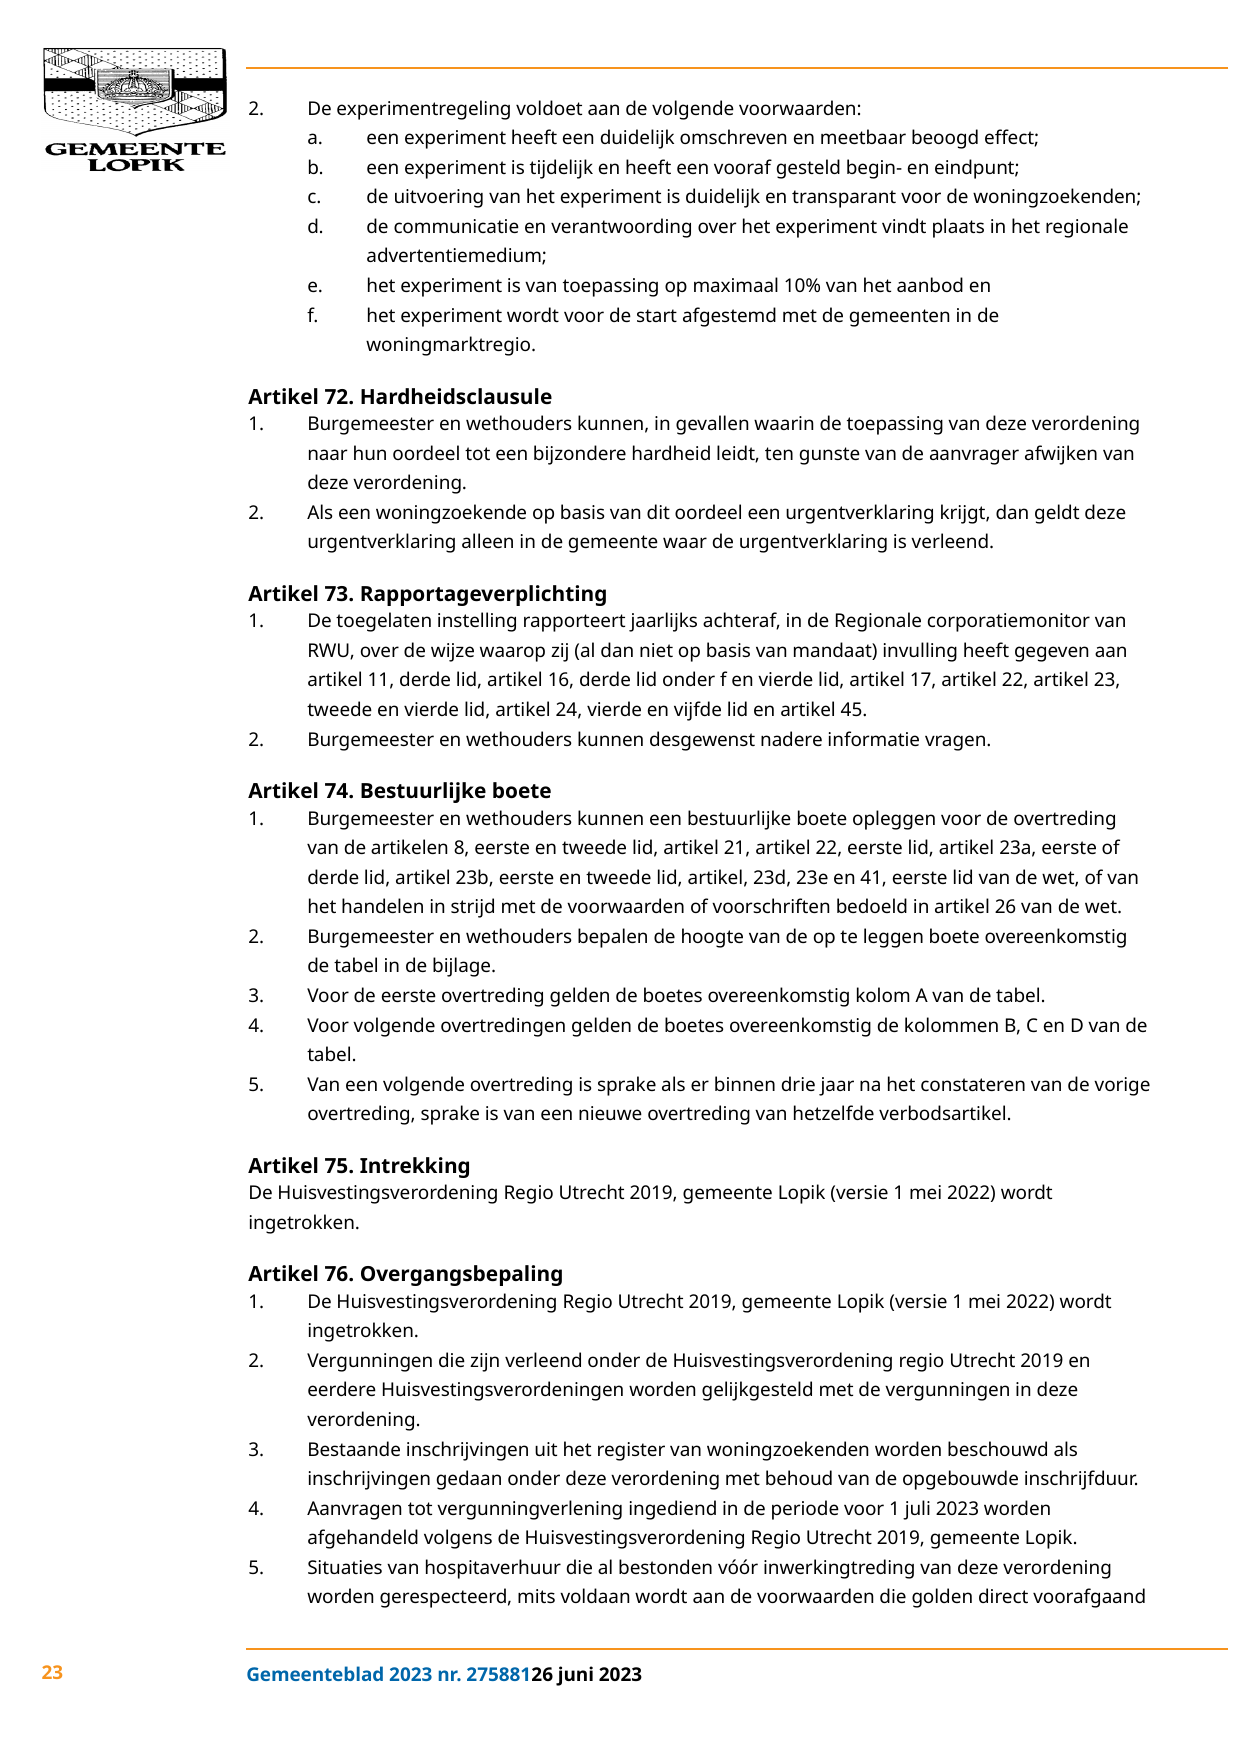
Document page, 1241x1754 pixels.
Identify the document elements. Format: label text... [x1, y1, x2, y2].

list Burgemeester en wethouders bepalen de hoogte van de op te leggen boete overeenkomstig de tabel in de bijlage. [248, 923, 1152, 978]
text Artikel 75. Intrekking [248, 1151, 1152, 1179]
list Burgemeester en wethouders kunnen, in gevallen waarin de toepassing van deze verordening naar hun oordeel tot een bijzondere hardheid leidt, ten gunste van de aanvrager afwijken van deze verordening. [248, 410, 1152, 495]
list Als een woningzoekende op basis van dit oordeel een urgentverklaring krijgt, dan geldt deze urgentverklaring alleen in de gemeente waar de urgentverklaring is verleend. [248, 499, 1152, 554]
text De Huisvestingsverordening Regio Utrecht 2019, gemeente Lopik (versie 1 mei 2022) wordt ingetrokken. [248, 1179, 1152, 1235]
list Burgemeester en wethouders kunnen een bestuurlijke boete opleggen voor de overtreding van de artikelen 8, eerste en tweede lid, artikel 21, artikel 22, eerste lid, artikel 23a, eerste of derde lid, artikel 23b, eerste en tweede lid, artikel, 23d, 23e en 41, eerste lid van de wet, of van het handelen in strijd met de voorwaarden of voorschriften bedoeld in artikel 26 van de wet. [248, 805, 1152, 919]
list De Huisvestingsverordening Regio Utrecht 2019, gemeente Lopik (versie 1 mei 2022) wordt ingetrokken. [248, 1288, 1152, 1343]
list De toegelaten instelling rapporteert jaarlijks achteraf, in de Regionale corporatiemonitor van RWU, over de wijze waarop zij (al dan niet op basis van mandaat) invulling heeft gegeven aan artikel 11, derde lid, artikel 16, derde lid onder f en vierde lid, artikel 17, artikel 22, artikel 23, tweede en vierde lid, artikel 24, vierde en vijfde lid en artikel 45. [248, 607, 1152, 722]
text Artikel 73. Rapportageverplichting [248, 579, 1152, 607]
text Artikel 76. Overgangsbepaling [248, 1259, 1152, 1288]
list een experiment heeft een duidelijk omschreven en meetbaar beoogd effect; [307, 124, 1152, 150]
list een experiment is tijdelijk en heeft een vooraf gesteld begin- en eindpunt; [307, 154, 1152, 180]
list Vergunningen die zijn verleend onder de Huisvestingsverordening regio Utrecht 2019 en eerdere Huisvestingsverordeningen worden gelijkgesteld met de vergunningen in deze verordening. [248, 1347, 1152, 1432]
list Aanvragen tot vergunningverlening ingediend in de periode voor 1 juli 2023 worden afgehandeld volgens de Huisvestingsverordening Regio Utrecht 2019, gemeente Lopik. [248, 1495, 1152, 1550]
list de uitvoering van het experiment is duidelijk en transparant voor de woningzoekenden; [307, 183, 1152, 209]
text Artikel 74. Bestuurlijke boete [248, 776, 1152, 805]
list de communicatie en verantwoording over het experiment vindt plaats in het regionale advertentiemedium; [307, 213, 1152, 268]
list het experiment wordt voor de start afgestemd met de gemeenten in de woningmarktregio. [307, 302, 1152, 357]
list het experiment is van toepassing op maximaal 10% van het aanbod en [307, 272, 1152, 298]
list Voor volgende overtredingen gelden de boetes overeenkomstig de kolommen B, C en D van de tabel. [248, 1012, 1152, 1067]
list Voor de eerste overtreding gelden de boetes overeenkomstig kolom A van de tabel. [248, 982, 1152, 1008]
text Artikel 72. Hardheidsclausule [248, 382, 1152, 410]
list Bestaande inschrijvingen uit het register van woningzoekenden worden beschouwd als inschrijvingen gedaan onder deze verordening met behoud van de opgebouwde inschrijfduur. [248, 1436, 1152, 1491]
list De experimentregeling voldoet aan de volgende voorwaarden: [248, 95, 1152, 121]
list Situaties van hospitaverhuur die al bestonden vóór inwerkingtreding van deze verordening worden gerespecteerd, mits voldaan wordt aan de voorwaarden die golden direct voorafgaand [248, 1554, 1152, 1609]
list Van een volgende overtreding is sprake als er binnen drie jaar na het constateren van de vorige overtreding, sprake is van een nieuwe overtreding van hetzelfde verbodsartikel. [248, 1071, 1152, 1126]
picture [41, 47, 231, 172]
list Burgemeester en wethouders kunnen desgewenst nadere informatie vragen. [248, 726, 1152, 752]
